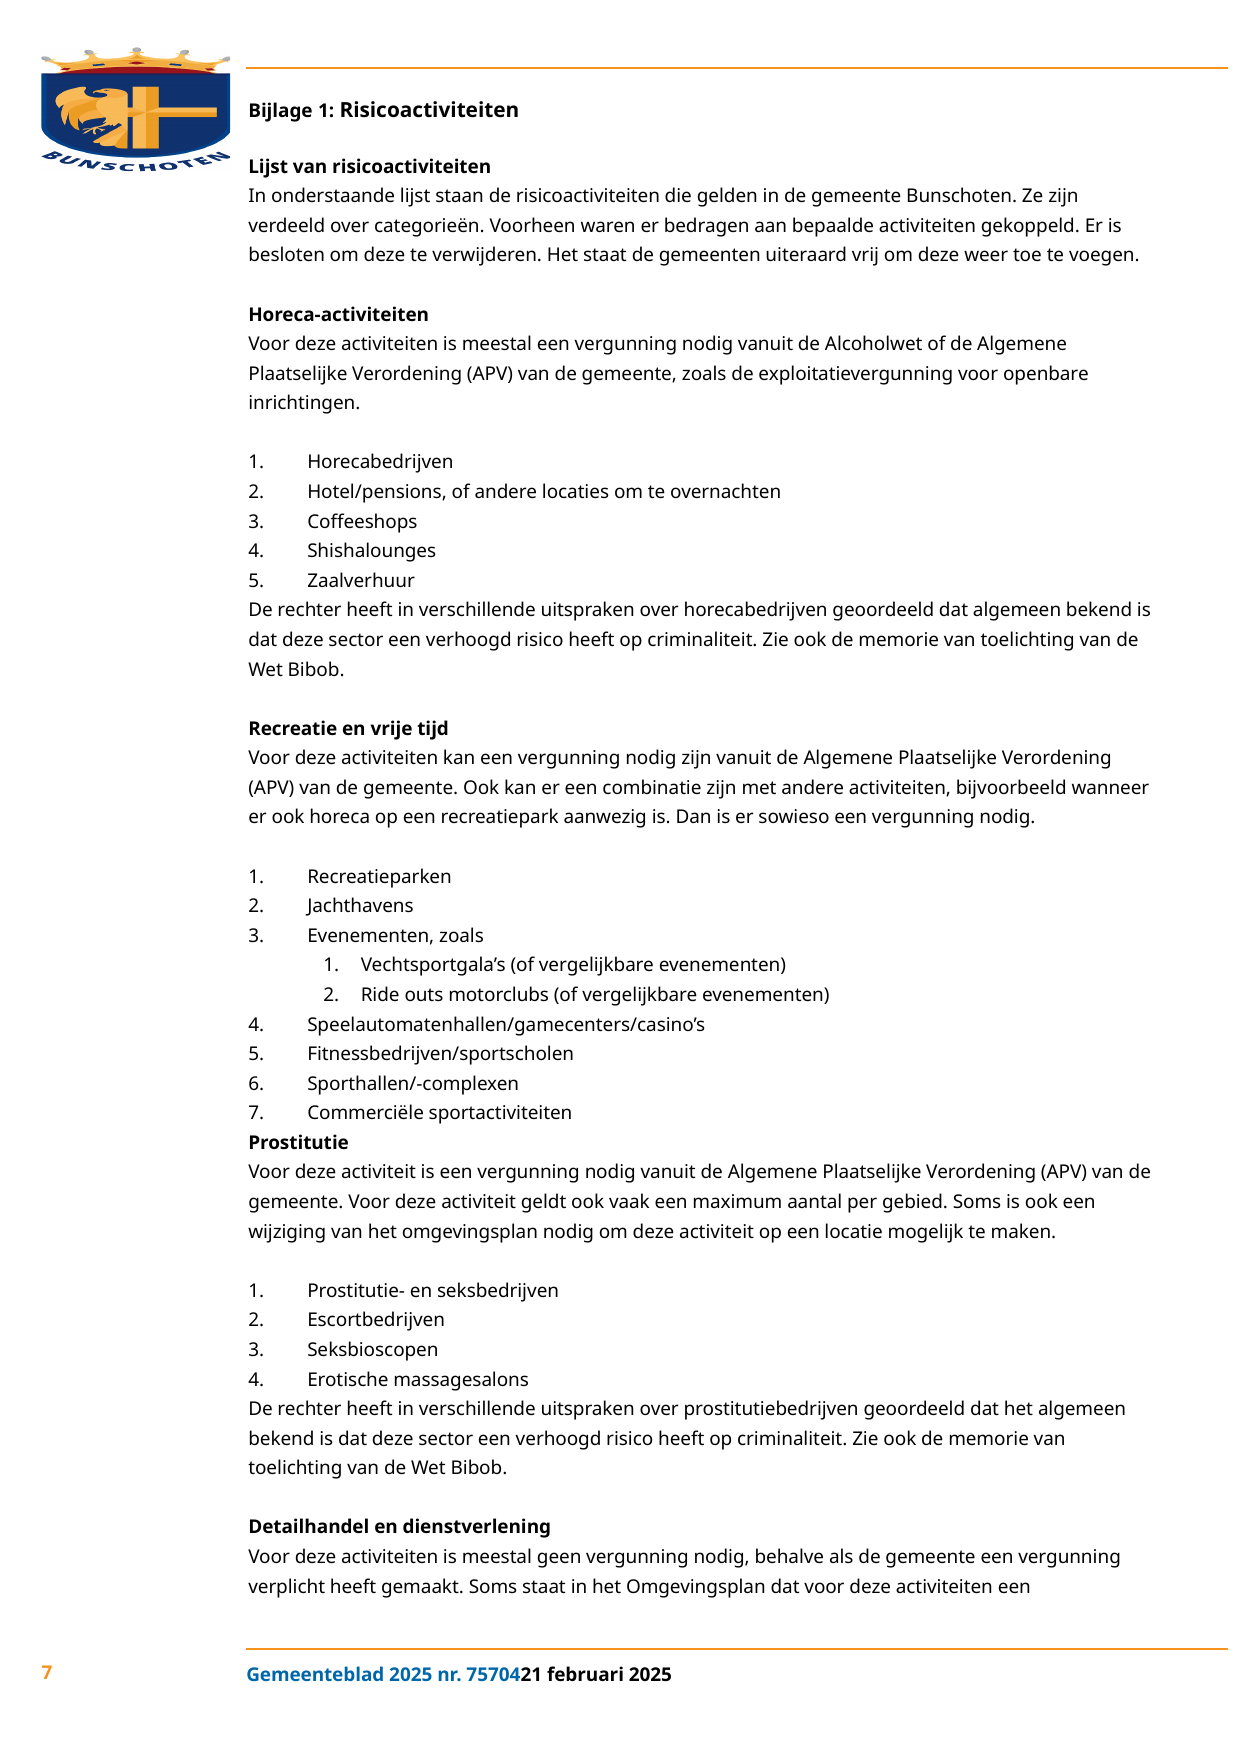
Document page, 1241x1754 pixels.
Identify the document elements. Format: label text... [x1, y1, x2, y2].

list Sporthallen/-complexen [248, 1070, 1152, 1096]
list Vechtsportgala’s (of vergelijkbare evenementen) [323, 952, 1152, 977]
text Bijlage 1: Risicoactiviteiten [248, 95, 1152, 123]
list Erotische massagesalons [248, 1366, 1152, 1392]
list Ride outs motorclubs (of vergelijkbare evenementen) [323, 981, 1152, 1007]
text Recreatie en vrije tijd [248, 715, 1152, 741]
text In onderstaande lijst staan de risicoactiviteiten die gelden in de gemeente Bunschoten. Ze zijn verdeeld over categorieën. Voorheen waren er bedragen aan bepaalde activiteiten gekoppeld. Er is besloten om deze te verwijderen. Het staat de gemeenten uiteraard vrij om deze weer toe te voegen. [248, 182, 1152, 267]
text De rechter heeft in verschillende uitspraken over prostitutiebedrijven geoordeeld dat het algemeen bekend is dat deze sector een verhoogd risico heeft op criminaliteit. Zie ook de memorie van toelichting van de Wet Bibob. [248, 1395, 1152, 1480]
list Jachthavens [248, 892, 1152, 918]
list Coffeeshops [248, 508, 1152, 534]
list Hotel/pensions, of andere locaties om te overnachten [248, 478, 1152, 504]
list Prostitutie- en seksbedrijven [248, 1277, 1152, 1303]
text Voor deze activiteit is een vergunning nodig vanuit de Algemene Plaatselijke Verordening (APV) van de gemeente. Voor deze activiteit geldt ook vaak een maximum aantal per gebied. Soms is ook een wijziging van het omgevingsplan nodig om deze activiteit op een locatie mogelijk te maken. [248, 1159, 1152, 1244]
list Escortbedrijven [248, 1307, 1152, 1332]
list Shishalounges [248, 537, 1152, 563]
text Horeca-activiteiten [248, 301, 1152, 327]
list Commerciële sportactiviteiten [248, 1099, 1152, 1125]
text Voor deze activiteiten is meestal een vergunning nodig vanuit de Alcoholwet of de Algemene Plaatselijke Verordening (APV) van de gemeente, zoals de exploitatievergunning voor openbare inrichtingen. [248, 330, 1152, 415]
picture [41, 47, 231, 172]
list Horecabedrijven [248, 449, 1152, 474]
text Voor deze activiteiten is meestal geen vergunning nodig, behalve als de gemeente een vergunning verplicht heeft gemaakt. Soms staat in het Omgevingsplan dat voor deze activiteiten een [248, 1543, 1152, 1599]
text Detailhandel en dienstverlening [248, 1514, 1152, 1539]
list Fitnessbedrijven/sportscholen [248, 1040, 1152, 1066]
text Voor deze activiteiten kan een vergunning nodig zijn vanuit de Algemene Plaatselijke Verordening (APV) van de gemeente. Ook kan er een combinatie zijn met andere activiteiten, bijvoorbeeld wanneer er ook horeca op een recreatiepark aanwezig is. Dan is er sowieso een vergunning nodig. [248, 744, 1152, 829]
list Seksbioscopen [248, 1336, 1152, 1362]
text Prostitutie [248, 1129, 1152, 1155]
list Recreatieparken [248, 863, 1152, 889]
text De rechter heeft in verschillende uitspraken over horecabedrijven geoordeeld dat algemeen bekend is dat deze sector een verhoogd risico heeft op criminaliteit. Zie ook de memorie van toelichting van de Wet Bibob. [248, 597, 1152, 682]
list Evenementen, zoals [248, 922, 1152, 948]
list Zaalverhuur [248, 567, 1152, 593]
text Lijst van risicoactiviteiten [248, 153, 1152, 179]
list Speelautomatenhallen/gamecenters/casino’s [248, 1011, 1152, 1037]
